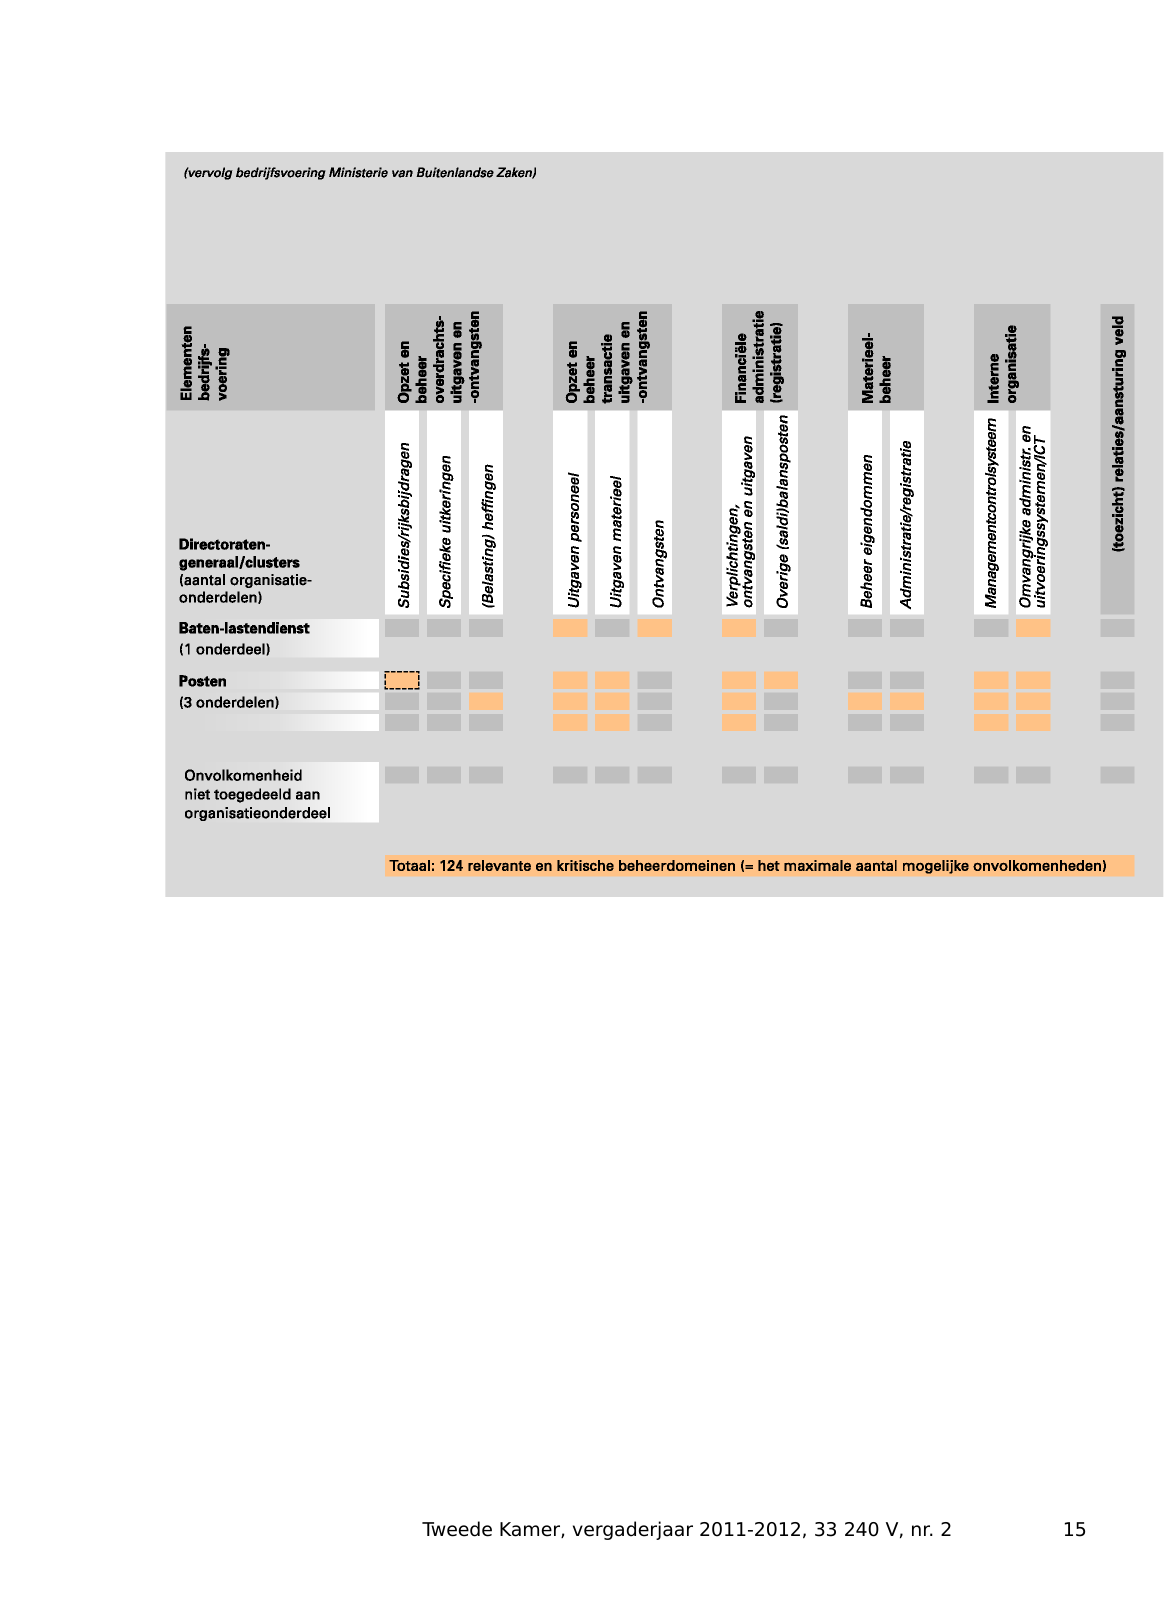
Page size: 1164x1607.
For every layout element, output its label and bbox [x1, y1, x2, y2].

picture [165, 152, 1164, 897]
